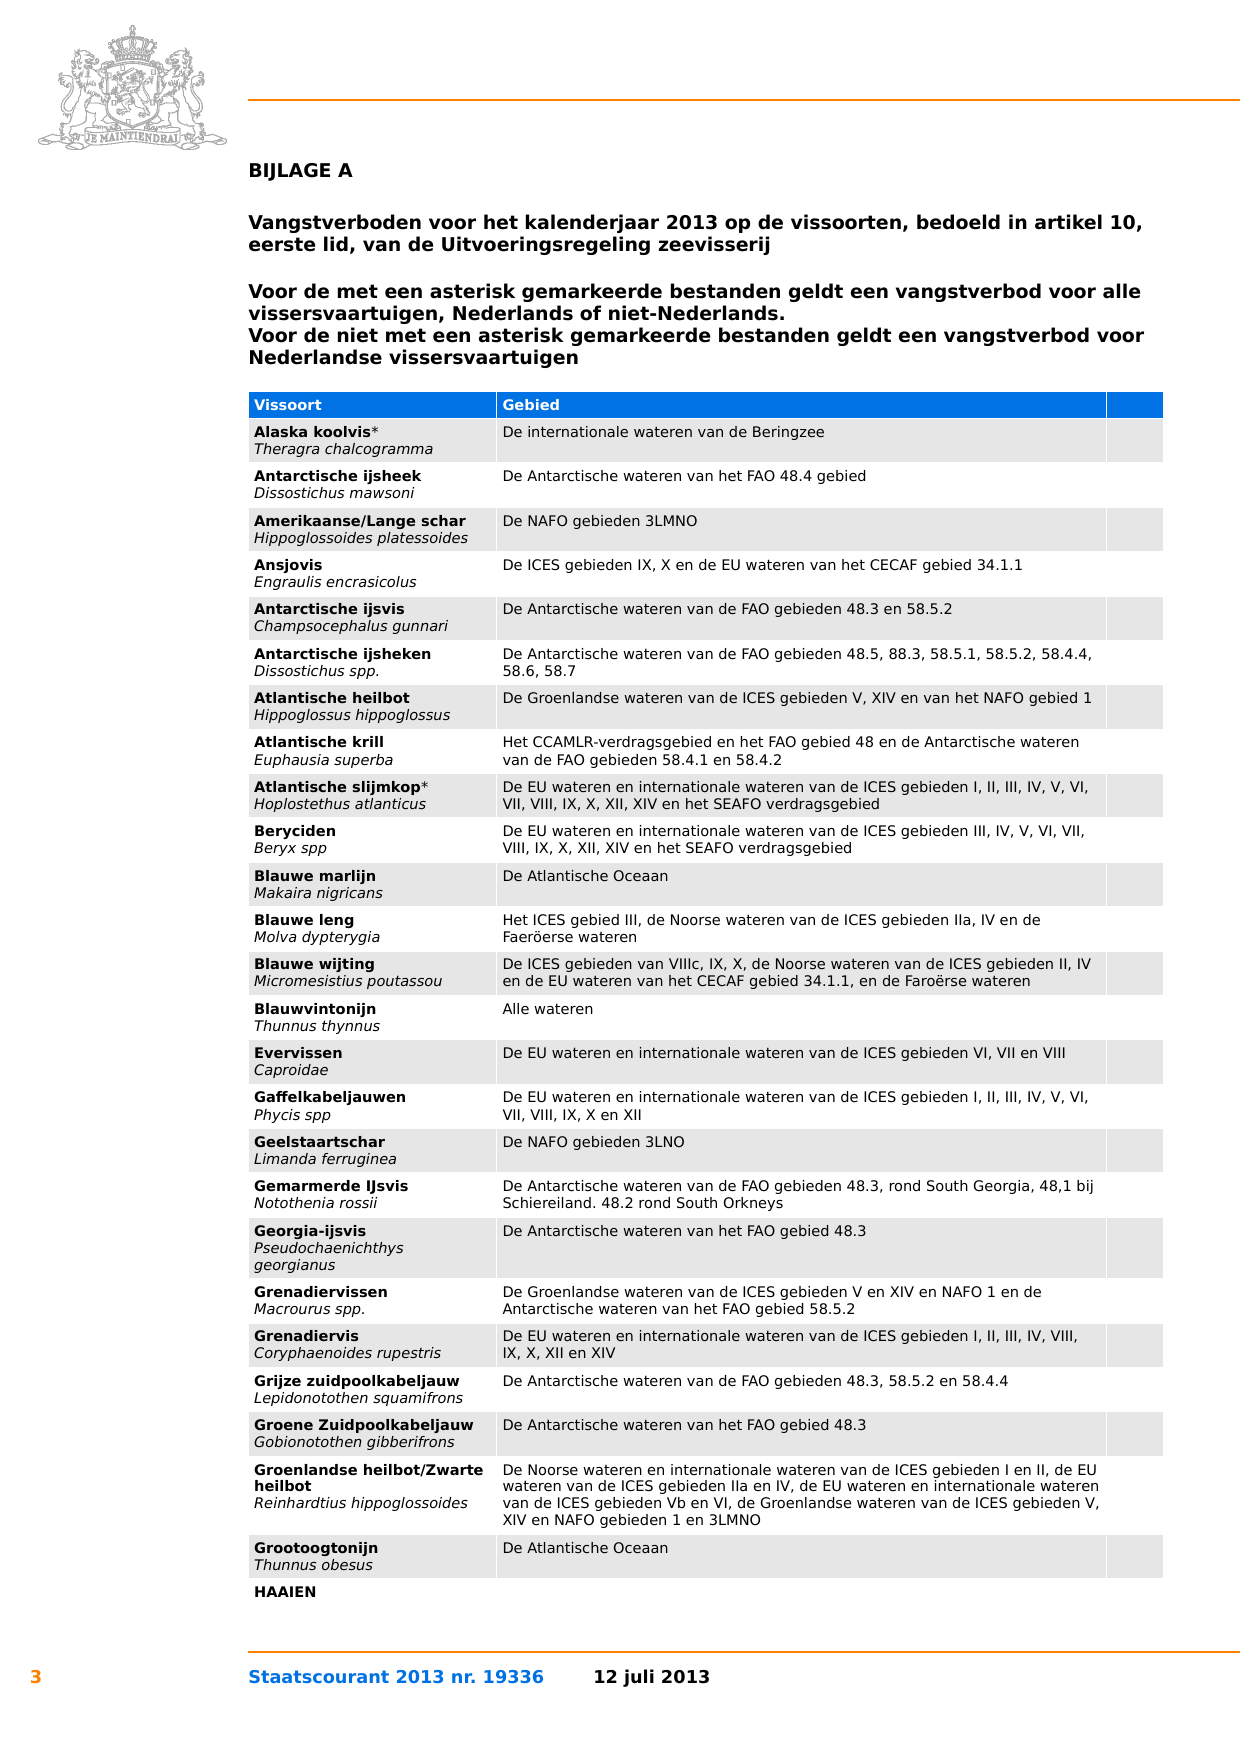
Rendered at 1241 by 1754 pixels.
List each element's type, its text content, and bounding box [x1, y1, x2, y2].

table_cell [1107, 419, 1163, 462]
table_cell [1107, 552, 1163, 596]
table_cell Amerikaanse/Lange schar Hippoglossoides platessoides [249, 508, 496, 551]
table_cell De Noorse wateren en internationale wateren van de ICES gebieden I en II, de EU wateren van de ICES gebieden IIa en IV, de EU wateren en internationale wateren van de ICES gebieden Vb en VI, de Groenlandse wateren van de ICES gebieden V, XIV en NAFO gebieden 1 en 3LMNO [497, 1457, 1106, 1534]
table_cell Groenlandse heilbot/Zwarte heilbot Reinhardtius hippoglossoides [249, 1457, 496, 1534]
table_cell De Antarctische wateren van het FAO gebied 48.3 [497, 1218, 1106, 1278]
table_cell Atlantische heilbot Hippoglossus hippoglossus [249, 685, 496, 729]
table_cell [1107, 907, 1163, 951]
table_cell [1107, 774, 1163, 817]
table_cell [1107, 641, 1163, 684]
text Voor de niet met een asterisk gemarkeerde bestanden geldt een vangstverbod voor Nederlandse vissersvaartuigen [248, 325, 1163, 369]
table_cell De EU wateren en internationale wateren van de ICES gebieden I, II, III, IV, V, VI, VII, VIII, IX, X en XII [497, 1085, 1106, 1128]
table_cell Het CCAMLR-verdragsgebied en het FAO gebied 48 en de Antarctische wateren van de FAO gebieden 58.4.1 en 58.4.2 [497, 730, 1106, 773]
table_cell Gaffelkabeljauwen Phycis spp [249, 1085, 496, 1128]
table_cell [1107, 730, 1163, 773]
table_cell De NAFO gebieden 3LMNO [497, 508, 1106, 551]
table_cell Groene Zuidpoolkabeljauw Gobionotothen gibberifrons [249, 1412, 496, 1456]
table_cell [1107, 1279, 1163, 1322]
table_cell De internationale wateren van de Beringzee [497, 419, 1106, 462]
table_cell Alaska koolvis* Theragra chalcogramma [249, 419, 496, 462]
table_cell Het ICES gebied III, de Noorse wateren van de ICES gebieden IIa, IV en de Faeröerse wateren [497, 907, 1106, 951]
table_cell De EU wateren en internationale wateren van de ICES gebieden I, II, III, IV, VIII, IX, X, XII en XIV [497, 1324, 1106, 1367]
subtitle BIJLAGE A [248, 160, 1163, 182]
table_cell Grenadiervis Coryphaenoides rupestris [249, 1324, 496, 1367]
table_cell [1107, 1040, 1163, 1084]
table_cell [1107, 685, 1163, 729]
table_cell De NAFO gebieden 3LNO [497, 1129, 1106, 1172]
table_cell Antarctische ijsvis Champsocephalus gunnari [249, 597, 496, 640]
table_cell De Atlantische Oceaan [497, 863, 1106, 906]
table_cell De Atlantische Oceaan [497, 1535, 1106, 1578]
table_cell De EU wateren en internationale wateren van de ICES gebieden III, IV, V, VI, VII, VIII, IX, X, XII, XIV en het SEAFO verdragsgebied [497, 819, 1106, 862]
table_header [1107, 392, 1163, 418]
table_cell [1107, 597, 1163, 640]
table_cell [1107, 1368, 1163, 1411]
table_cell [1107, 863, 1163, 906]
table_cell De Antarctische wateren van de FAO gebieden 48.5, 88.3, 58.5.1, 58.5.2, 58.4.4, 58.6, 58.7 [497, 641, 1106, 684]
table_cell Grenadiervissen Macrourus spp. [249, 1279, 496, 1322]
table_cell De Antarctische wateren van het FAO 48.4 gebied [497, 464, 1106, 507]
table_cell Atlantische slijmkop* Hoplostethus atlanticus [249, 774, 496, 817]
table_cell [1107, 508, 1163, 551]
table_cell Georgia-ijsvis Pseudochaenichthys georgianus [249, 1218, 496, 1278]
table_cell [1107, 464, 1163, 507]
table_cell De EU wateren en internationale wateren van de ICES gebieden VI, VII en VIII [497, 1040, 1106, 1084]
table_cell [1107, 819, 1163, 862]
table_cell Antarctische ijsheken Dissostichus spp. [249, 641, 496, 684]
table_cell De Antarctische wateren van het FAO gebied 48.3 [497, 1412, 1106, 1456]
table_cell De ICES gebieden van VIIIc, IX, X, de Noorse wateren van de ICES gebieden II, IV en de EU wateren van het CECAF gebied 34.1.1, en de Faroërse wateren [497, 952, 1106, 995]
table_cell De Antarctische wateren van de FAO gebieden 48.3, rond South Georgia, 48,1 bij Schiereiland. 48.2 rond South Orkneys [497, 1174, 1106, 1217]
table_cell Blauwe leng Molva dypterygia [249, 907, 496, 951]
table_cell De EU wateren en internationale wateren van de ICES gebieden I, II, III, IV, V, VI, VII, VIII, IX, X, XII, XIV en het SEAFO verdragsgebied [497, 774, 1106, 817]
table_header Vissoort [249, 392, 496, 418]
table_cell Evervissen Caproidae [249, 1040, 496, 1084]
text Voor de met een asterisk gemarkeerde bestanden geldt een vangstverbod voor alle vissersvaartuigen, Nederlands of niet-Nederlands. [248, 281, 1163, 325]
table_cell Geelstaartschar Limanda ferruginea [249, 1129, 496, 1172]
table_cell [1107, 1579, 1163, 1606]
picture [38, 25, 227, 150]
table_cell Blauwvintonijn Thunnus thynnus [249, 996, 496, 1039]
subtitle Vangstverboden voor het kalenderjaar 2013 op de vissoorten, bedoeld in artikel 10, eerste lid, van de Uitvoeringsregeling zeevisserij [248, 212, 1163, 256]
table_cell Antarctische ijsheek Dissostichus mawsoni [249, 464, 496, 507]
table_cell Gemarmerde IJsvis Notothenia rossii [249, 1174, 496, 1217]
table_cell Blauwe wijting Micromesistius poutassou [249, 952, 496, 995]
table_cell HAAIEN [249, 1579, 496, 1606]
table_cell [1107, 1535, 1163, 1578]
table_header Gebied [497, 392, 1106, 418]
table_cell [1107, 1457, 1163, 1534]
table_cell Blauwe marlijn Makaira nigricans [249, 863, 496, 906]
table_cell [1107, 996, 1163, 1039]
table_cell Grijze zuidpoolkabeljauw Lepidonotothen squamifrons [249, 1368, 496, 1411]
table_cell [1107, 1129, 1163, 1172]
table_cell De ICES gebieden IX, X en de EU wateren van het CECAF gebied 34.1.1 [497, 552, 1106, 596]
table_cell Atlantische krill Euphausia superba [249, 730, 496, 773]
table_cell [1107, 1085, 1163, 1128]
table_cell [1107, 952, 1163, 995]
table_cell Beryciden Beryx spp [249, 819, 496, 862]
table_cell [1107, 1412, 1163, 1456]
table_cell De Groenlandse wateren van de ICES gebieden V en XIV en NAFO 1 en de Antarctische wateren van het FAO gebied 58.5.2 [497, 1279, 1106, 1322]
table_cell [1107, 1174, 1163, 1217]
table_cell Alle wateren [497, 996, 1106, 1039]
table_cell [1107, 1324, 1163, 1367]
table_cell Grootoogtonijn Thunnus obesus [249, 1535, 496, 1578]
table_cell [497, 1579, 1106, 1606]
table_cell Ansjovis Engraulis encrasicolus [249, 552, 496, 596]
table_cell De Groenlandse wateren van de ICES gebieden V, XIV en van het NAFO gebied 1 [497, 685, 1106, 729]
table_cell De Antarctische wateren van de FAO gebieden 48.3, 58.5.2 en 58.4.4 [497, 1368, 1106, 1411]
table_cell De Antarctische wateren van de FAO gebieden 48.3 en 58.5.2 [497, 597, 1106, 640]
table_cell [1107, 1218, 1163, 1278]
